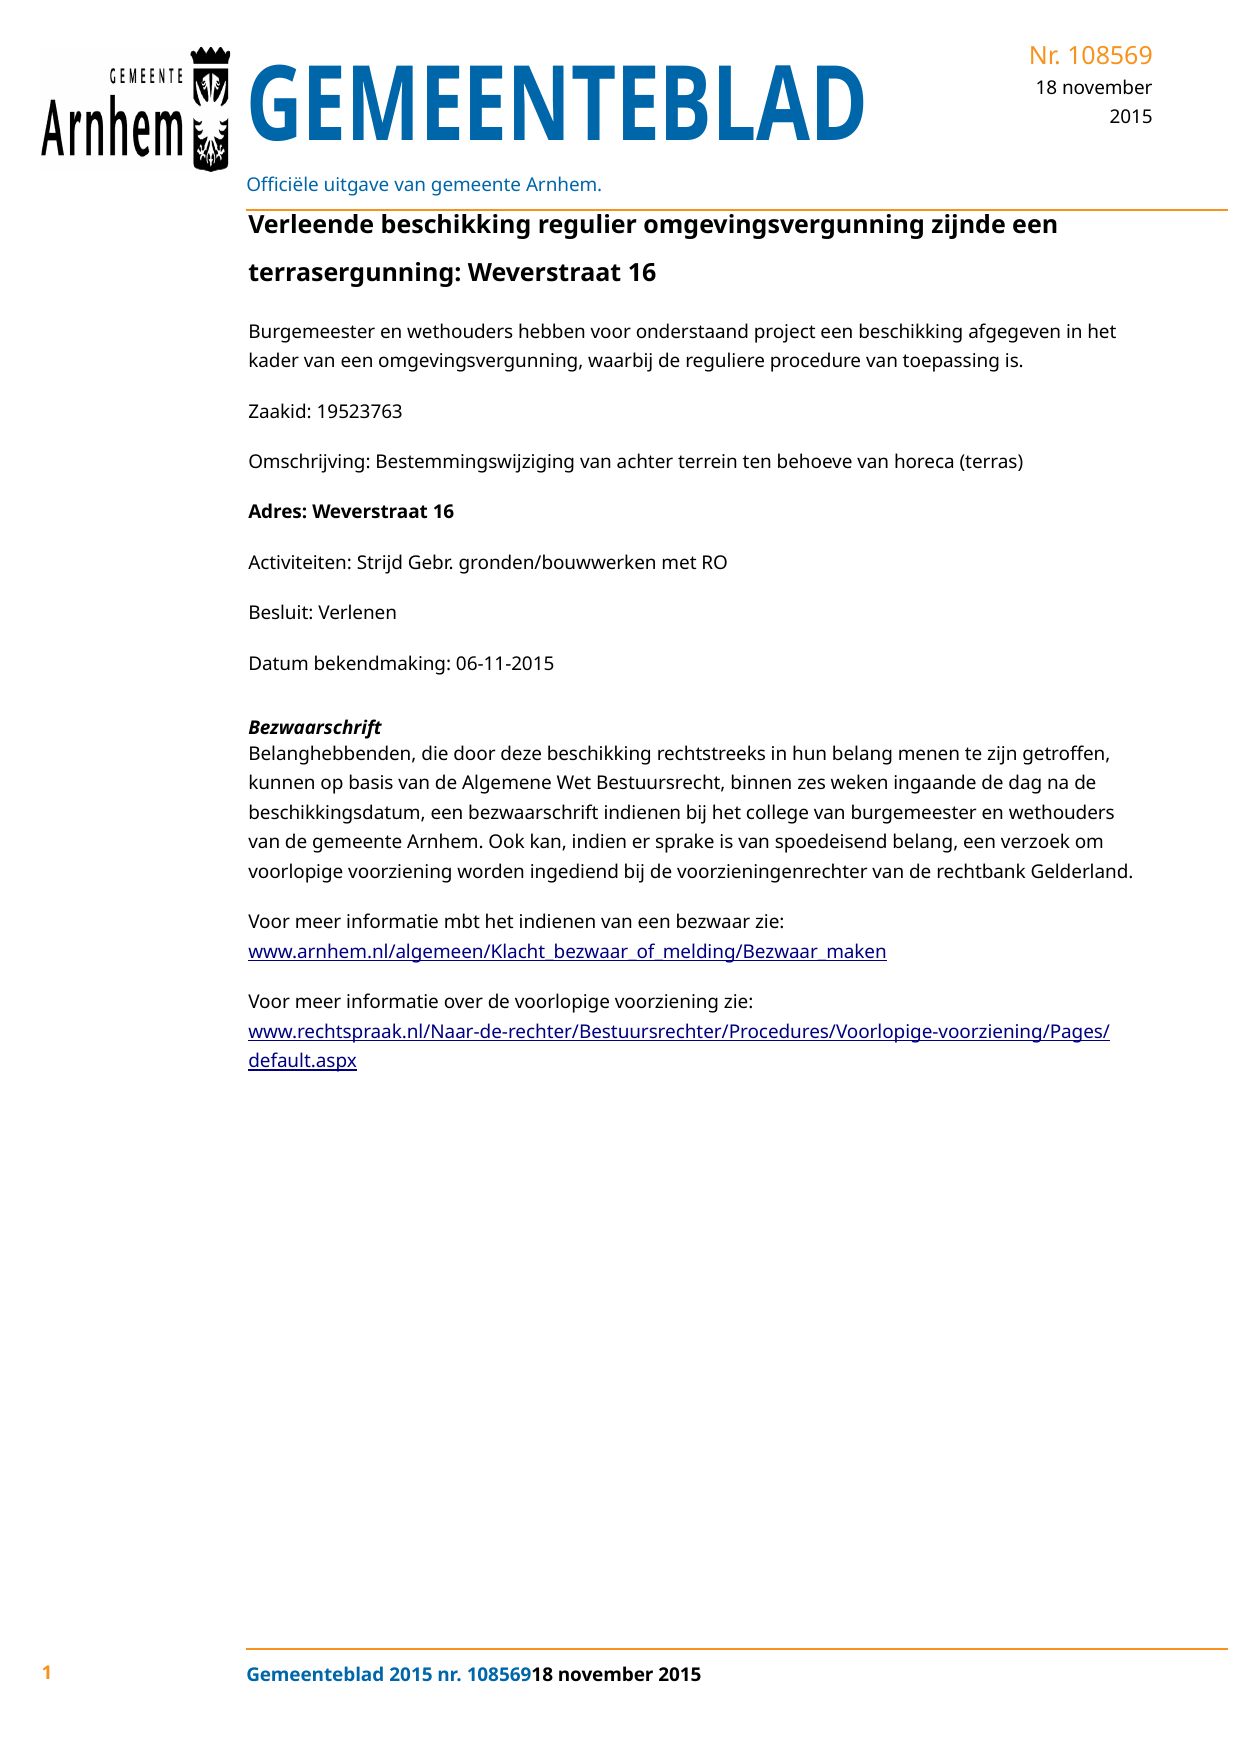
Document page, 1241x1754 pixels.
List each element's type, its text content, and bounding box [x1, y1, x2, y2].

text Burgemeester en wethouders hebben voor onderstaand project een beschikking afgegeven in het kader van een omgevingsvergunning, waarbij de reguliere procedure van toepassing is. [248, 318, 1152, 373]
picture [41, 47, 231, 172]
text Belanghebbenden, die door deze beschikking rechtstreeks in hun belang menen te zijn getroffen, kunnen op basis van de Algemene Wet Bestuursrecht, binnen zes weken ingaande de dag na de beschikkingsdatum, een bezwaarschrift indienen bij het college van burgemeester en wethouders van de gemeente Arnhem. Ook kan, indien er sprake is van spoedeisend belang, een verzoek om voorlopige voorziening worden ingediend bij de voorzieningenrechter van de rechtbank Gelderland. [248, 740, 1152, 884]
text Voor meer informatie mbt het indienen van een bezwaar zie: www.arnhem.nl/algemeen/Klacht_bezwaar_of_melding/Bezwaar_maken [248, 908, 1152, 964]
text Adres: Weverstraat 16 [248, 499, 1152, 524]
text Verleende beschikking regulier omgevingsvergunning zijnde een terrasergunning: Weverstraat 16 [248, 211, 1152, 288]
text Datum bekendmaking: 06-11-2015 [248, 650, 1152, 676]
text Bezwaarschrift [248, 714, 1152, 740]
text Activiteiten: Strijd Gebr. gronden/bouwwerken met RO [248, 549, 1152, 575]
text Omschrijving: Bestemmingswijziging van achter terrein ten behoeve van horeca (terras) [248, 448, 1152, 474]
text Zaakid: 19523763 [248, 398, 1152, 424]
text Besluit: Verlenen [248, 599, 1152, 625]
text Voor meer informatie over de voorlopige voorziening zie: www.rechtspraak.nl/Naar-de-rechter/Bestuursrechter/Procedures/Voorlopige-voorziening/Pages/default.aspx [248, 988, 1152, 1073]
